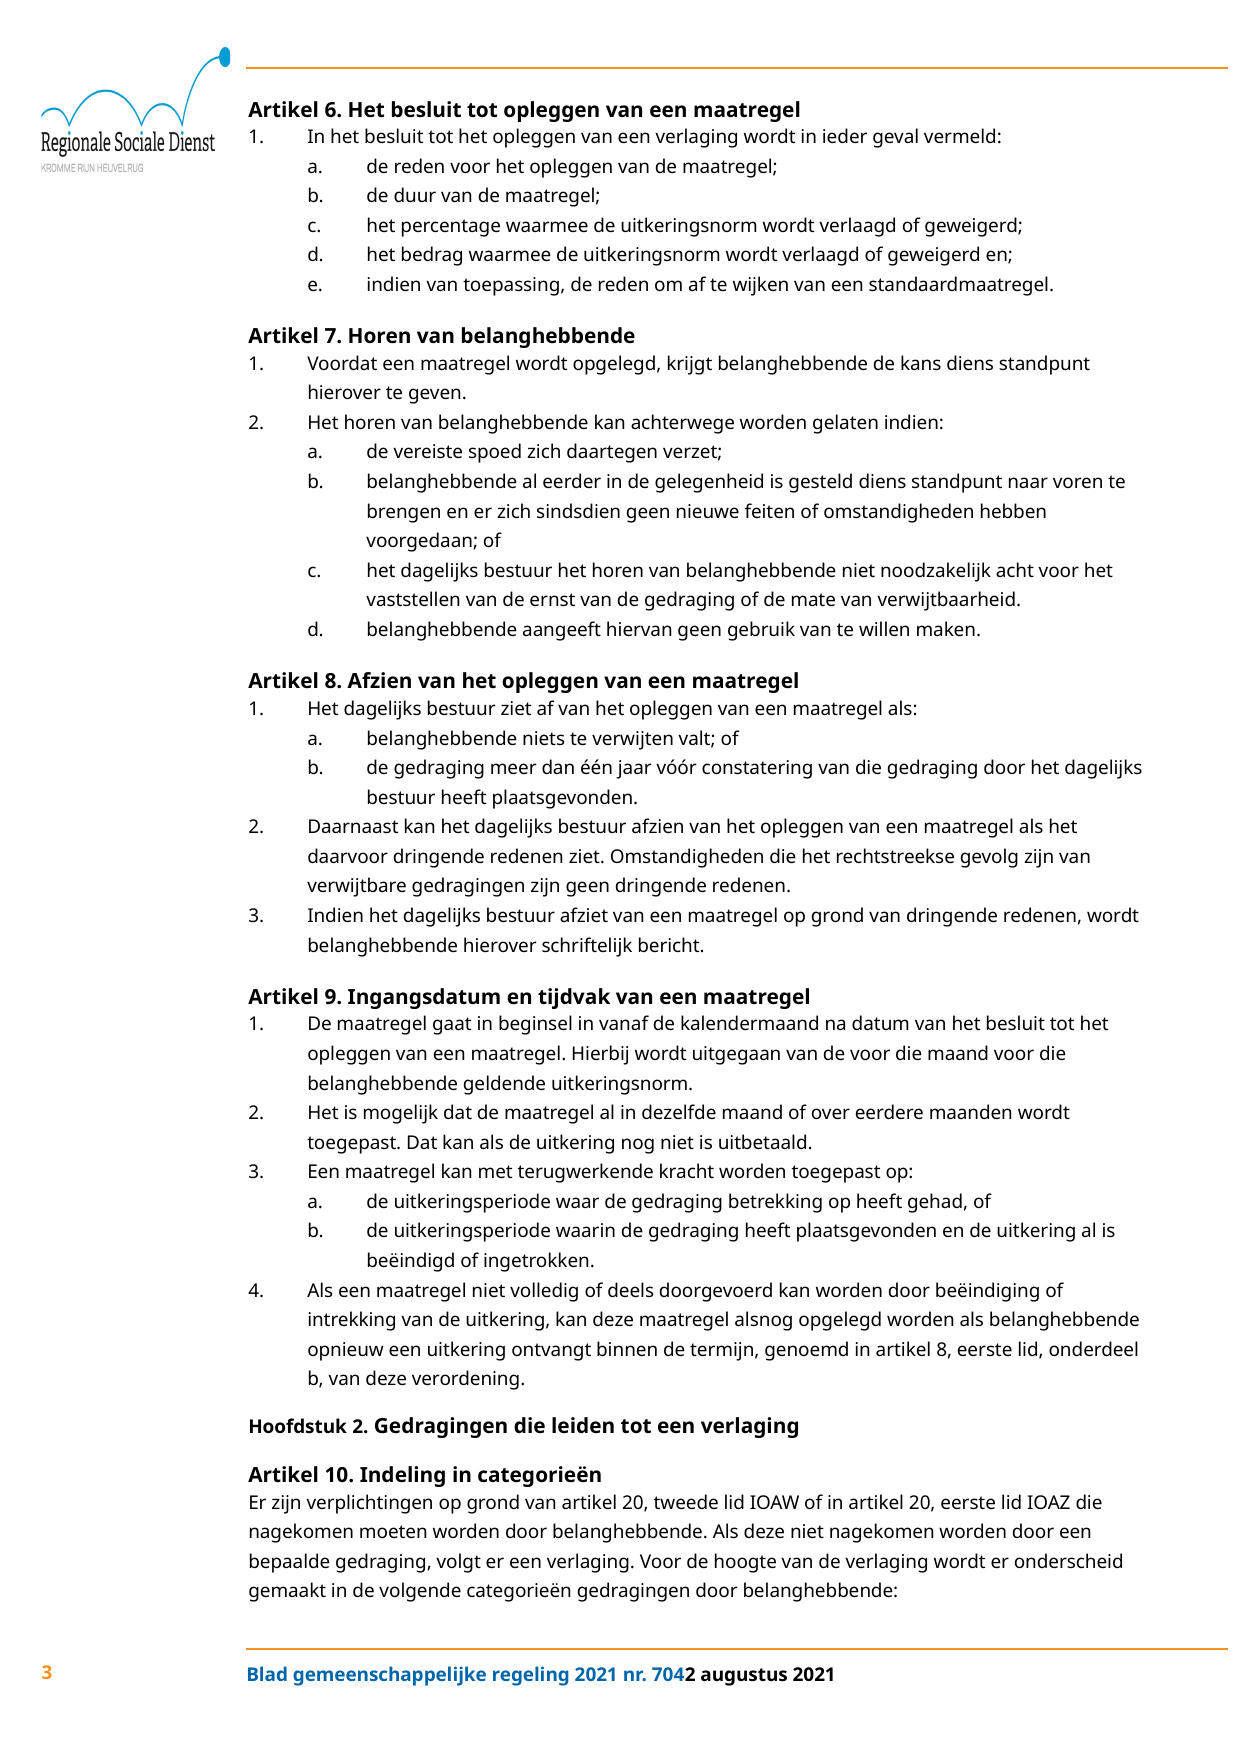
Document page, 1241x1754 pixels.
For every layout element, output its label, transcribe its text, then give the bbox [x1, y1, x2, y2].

list de vereiste spoed zich daartegen verzet; [307, 439, 1152, 464]
text Artikel 7. Horen van belanghebbende [248, 322, 1152, 350]
list belanghebbende aangeeft hiervan geen gebruik van te willen maken. [307, 616, 1152, 642]
list de uitkeringsperiode waarin de gedraging heeft plaatsgevonden en de uitkering al is beëindigd of ingetrokken. [307, 1218, 1152, 1273]
text Artikel 9. Ingangsdatum en tijdvak van een maatregel [248, 982, 1152, 1011]
list het percentage waarmee de uitkeringsnorm wordt verlaagd of geweigerd; [307, 212, 1152, 238]
list het bedrag waarmee de uitkeringsnorm wordt verlaagd of geweigerd en; [307, 242, 1152, 267]
text Hoofdstuk 2. Gedragingen die leiden tot een verlaging [248, 1411, 1152, 1440]
list Als een maatregel niet volledig of deels doorgevoerd kan worden door beëindiging of intrekking van de uitkering, kan deze maatregel alsnog opgelegd worden als belanghebbende opnieuw een uitkering ontvangt binnen de termijn, genoemd in artikel 8, eerste lid, onderdeel b, van deze verordening. [248, 1277, 1152, 1391]
list In het besluit tot het opleggen van een verlaging wordt in ieder geval vermeld: [248, 123, 1152, 149]
list de reden voor het opleggen van de maatregel; [307, 153, 1152, 178]
text Artikel 10. Indeling in categorieën [248, 1461, 1152, 1489]
picture [41, 47, 231, 172]
list Voordat een maatregel wordt opgelegd, krijgt belanghebbende de kans diens standpunt hierover te geven. [248, 350, 1152, 405]
list belanghebbende niets te verwijten valt; of [307, 725, 1152, 750]
list indien van toepassing, de reden om af te wijken van een standaardmaatregel. [307, 271, 1152, 297]
list Het horen van belanghebbende kan achterwege worden gelaten indien: [248, 409, 1152, 435]
text Er zijn verplichtingen op grond van artikel 20, tweede lid IOAW of in artikel 20, eerste lid IOAZ die nagekomen moeten worden door belanghebbende. Als deze niet nagekomen worden door een bepaalde gedraging, volgt er een verlaging. Voor de hoogte van de verlaging wordt er onderscheid gemaakt in de volgende categorieën gedragingen door belanghebbende: [248, 1489, 1152, 1603]
list Het is mogelijk dat de maatregel al in dezelfde maand of over eerdere maanden wordt toegepast. Dat kan als de uitkering nog niet is uitbetaald. [248, 1099, 1152, 1155]
list de gedraging meer dan één jaar vóór constatering van die gedraging door het dagelijks bestuur heeft plaatsgevonden. [307, 754, 1152, 809]
list Daarnaast kan het dagelijks bestuur afzien van het opleggen van een maatregel als het daarvoor dringende redenen ziet. Omstandigheden die het rechtstreekse gevolg zijn van verwijtbare gedragingen zijn geen dringende redenen. [248, 813, 1152, 898]
list de uitkeringsperiode waar de gedraging betrekking op heeft gehad, of [307, 1188, 1152, 1214]
text Artikel 6. Het besluit tot opleggen van een maatregel [248, 95, 1152, 123]
list de duur van de maatregel; [307, 182, 1152, 208]
list Het dagelijks bestuur ziet af van het opleggen van een maatregel als: [248, 695, 1152, 721]
list De maatregel gaat in beginsel in vanaf de kalendermaand na datum van het besluit tot het opleggen van een maatregel. Hierbij wordt uitgegaan van de voor die maand voor die belanghebbende geldende uitkeringsnorm. [248, 1011, 1152, 1096]
list het dagelijks bestuur het horen van belanghebbende niet noodzakelijk acht voor het vaststellen van de ernst van de gedraging of de mate van verwijtbaarheid. [307, 557, 1152, 612]
list belanghebbende al eerder in de gelegenheid is gesteld diens standpunt naar voren te brengen en er zich sindsdien geen nieuwe feiten of omstandigheden hebben voorgedaan; of [307, 468, 1152, 553]
list Een maatregel kan met terugwerkende kracht worden toegepast op: [248, 1158, 1152, 1184]
list Indien het dagelijks bestuur afziet van een maatregel op grond van dringende redenen, wordt belanghebbende hierover schriftelijk bericht. [248, 902, 1152, 957]
text Artikel 8. Afzien van het opleggen van een maatregel [248, 667, 1152, 695]
